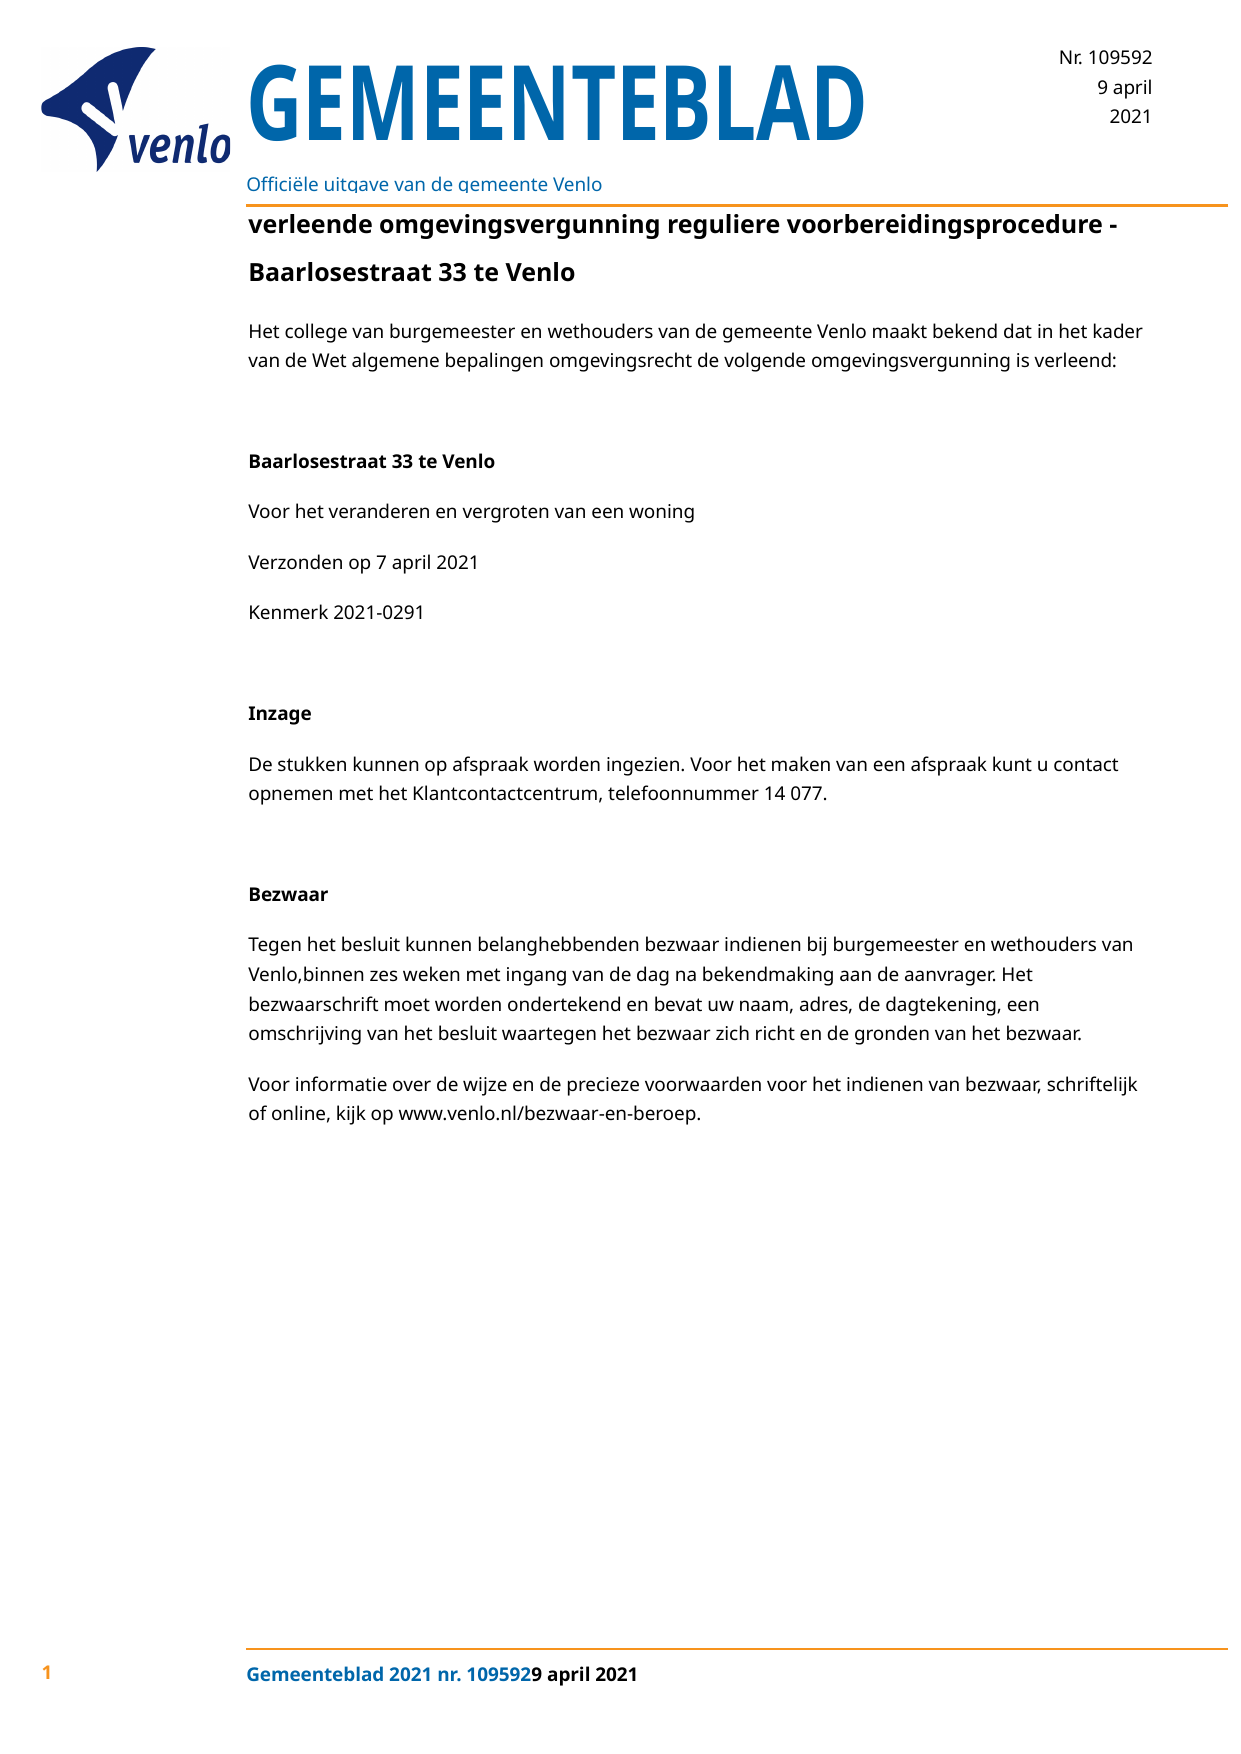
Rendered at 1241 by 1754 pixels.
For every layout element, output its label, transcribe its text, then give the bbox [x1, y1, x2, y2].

text De stukken kunnen op afspraak worden ingezien. Voor het maken van een afspraak kunt u contact opnemen met het Klantcontactcentrum, telefoonnummer 14 077. [248, 751, 1152, 806]
text Het college van burgemeester en wethouders van de gemeente Venlo maakt bekend dat in het kader van de Wet algemene bepalingen omgevingsrecht de volgende omgevingsvergunning is verleend: [248, 318, 1152, 373]
text Verzonden op 7 april 2021 [248, 549, 1152, 575]
text verleende omgevingsvergunning reguliere voorbereidingsprocedure - Baarlosestraat 33 te Venlo [248, 207, 1152, 288]
picture [41, 47, 231, 172]
text Inzage [248, 700, 1152, 726]
text Tegen het besluit kunnen belanghebbenden bezwaar indienen bij burgemeester en wethouders van Venlo,binnen zes weken met ingang van de dag na bekendmaking aan de aanvrager. Het bezwaarschrift moet worden ondertekend en bevat uw naam, adres, de dagtekening, een omschrijving van het besluit waartegen het bezwaar zich richt en de gronden van het bezwaar. [248, 932, 1152, 1046]
text Voor informatie over de wijze en de precieze voorwaarden voor het indienen van bezwaar, schriftelijk of online, kijk op www.venlo.nl/bezwaar-en-beroep. [248, 1071, 1152, 1126]
text Voor het veranderen en vergroten van een woning [248, 499, 1152, 524]
text Baarlosestraat 33 te Venlo [248, 448, 1152, 474]
text Kenmerk 2021-0291 [248, 599, 1152, 625]
text Bezwaar [248, 881, 1152, 907]
